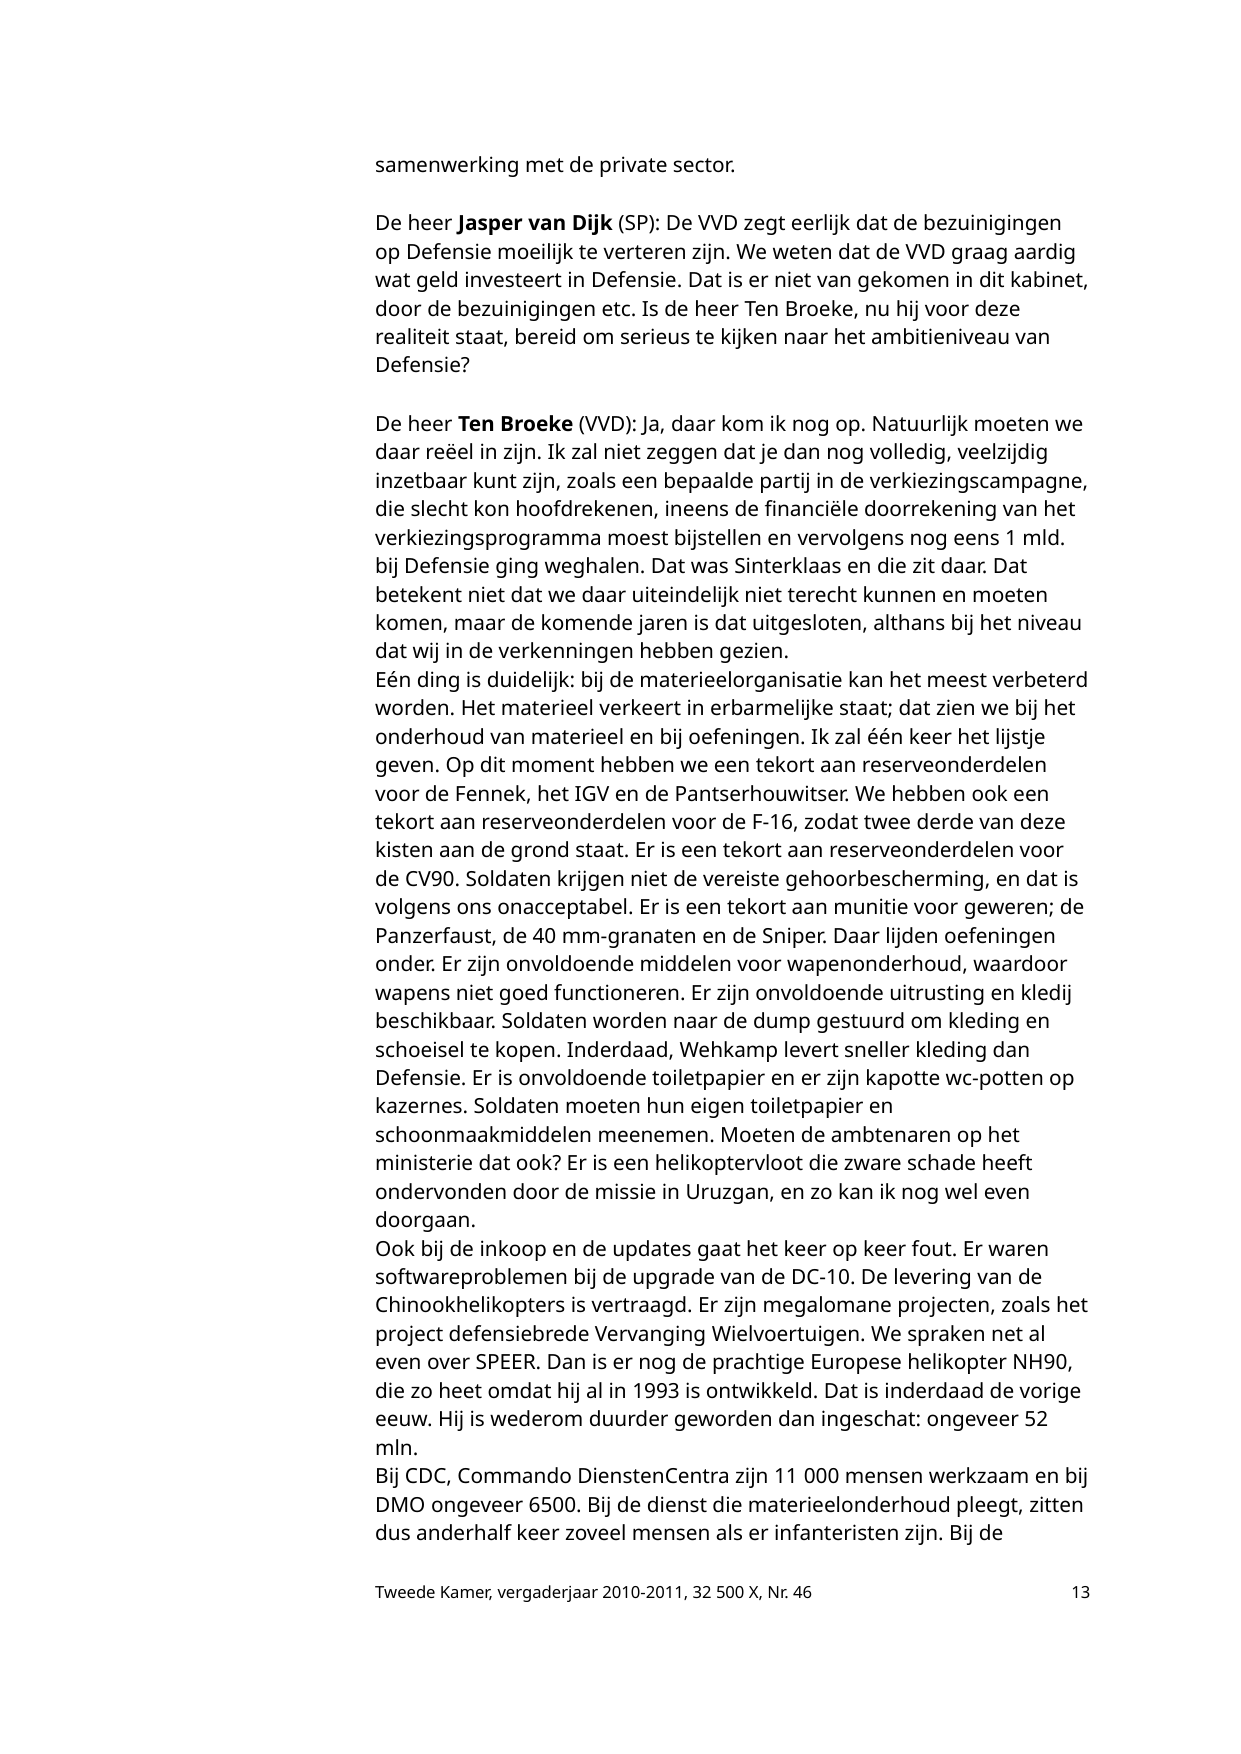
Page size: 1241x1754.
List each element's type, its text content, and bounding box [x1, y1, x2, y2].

text Eén ding is duidelijk: bij de materieelorganisatie kan het meest verbeterd worden. Het materieel verkeert in erbarmelijke staat; dat zien we bij het onderhoud van materieel en bij oefeningen. Ik zal één keer het lijstje geven. Op dit moment hebben we een tekort aan reserveonderdelen voor de Fennek, het IGV en de Pantserhouwitser. We hebben ook een tekort aan reserveonderdelen voor de F-16, zodat twee derde van deze kisten aan de grond staat. Er is een tekort aan reserveonderdelen voor de CV90. Soldaten krijgen niet de vereiste gehoorbescherming, en dat is volgens ons onacceptabel. Er is een tekort aan munitie voor geweren; de Panzerfaust, de 40 mm-granaten en de Sniper. Daar lijden oefeningen onder. Er zijn onvoldoende middelen voor wapenonderhoud, waardoor wapens niet goed functioneren. Er zijn onvoldoende uitrusting en kledij beschikbaar. Soldaten worden naar de dump gestuurd om kleding en schoeisel te kopen. Inderdaad, Wehkamp levert sneller kleding dan Defensie. Er is onvoldoende toiletpapier en er zijn kapotte wc-potten op kazernes. Soldaten moeten hun eigen toiletpapier en schoonmaakmiddelen meenemen. Moeten de ambtenaren op het ministerie dat ook? Er is een helikoptervloot die zware schade heeft ondervonden door de missie in Uruzgan, en zo kan ik nog wel even doorgaan. [375, 665, 1090, 1234]
text samenwerking met de private sector. [375, 150, 1090, 178]
text De heer Jasper van Dijk (SP): De VVD zegt eerlijk dat de bezuinigingen op Defensie moeilijk te verteren zijn. We weten dat de VVD graag aardig wat geld investeert in Defensie. Dat is er niet van gekomen in dit kabinet, door de bezuinigingen etc. Is de heer Ten Broeke, nu hij voor deze realiteit staat, bereid om serieus te kijken naar het ambitieniveau van Defensie? [375, 208, 1090, 379]
text Bij CDC, Commando DienstenCentra zijn 11 000 mensen werkzaam en bij DMO ongeveer 6500. Bij de dienst die materieelonderhoud pleegt, zitten dus anderhalf keer zoveel mensen als er infanteristen zijn. Bij de [375, 1461, 1090, 1547]
text Ook bij de inkoop en de updates gaat het keer op keer fout. Er waren softwareproblemen bij de upgrade van de DC-10. De levering van de Chinookhelikopters is vertraagd. Er zijn megalomane projecten, zoals het project defensiebrede Vervanging Wielvoertuigen. We spraken net al even over SPEER. Dan is er nog de prachtige Europese helikopter NH90, die zo heet omdat hij al in 1993 is ontwikkeld. Dat is inderdaad de vorige eeuw. Hij is wederom duurder geworden dan ingeschat: ongeveer 52 mln. [375, 1234, 1090, 1461]
text De heer Ten Broeke (VVD): Ja, daar kom ik nog op. Natuurlijk moeten we daar reëel in zijn. Ik zal niet zeggen dat je dan nog volledig, veelzijdig inzetbaar kunt zijn, zoals een bepaalde partij in de verkiezingscampagne, die slecht kon hoofdrekenen, ineens de financiële doorrekening van het verkiezingsprogramma moest bijstellen en vervolgens nog eens 1 mld. bij Defensie ging weghalen. Dat was Sinterklaas en die zit daar. Dat betekent niet dat we daar uiteindelijk niet terecht kunnen en moeten komen, maar de komende jaren is dat uitgesloten, althans bij het niveau dat wij in de verkenningen hebben gezien. [375, 409, 1090, 665]
